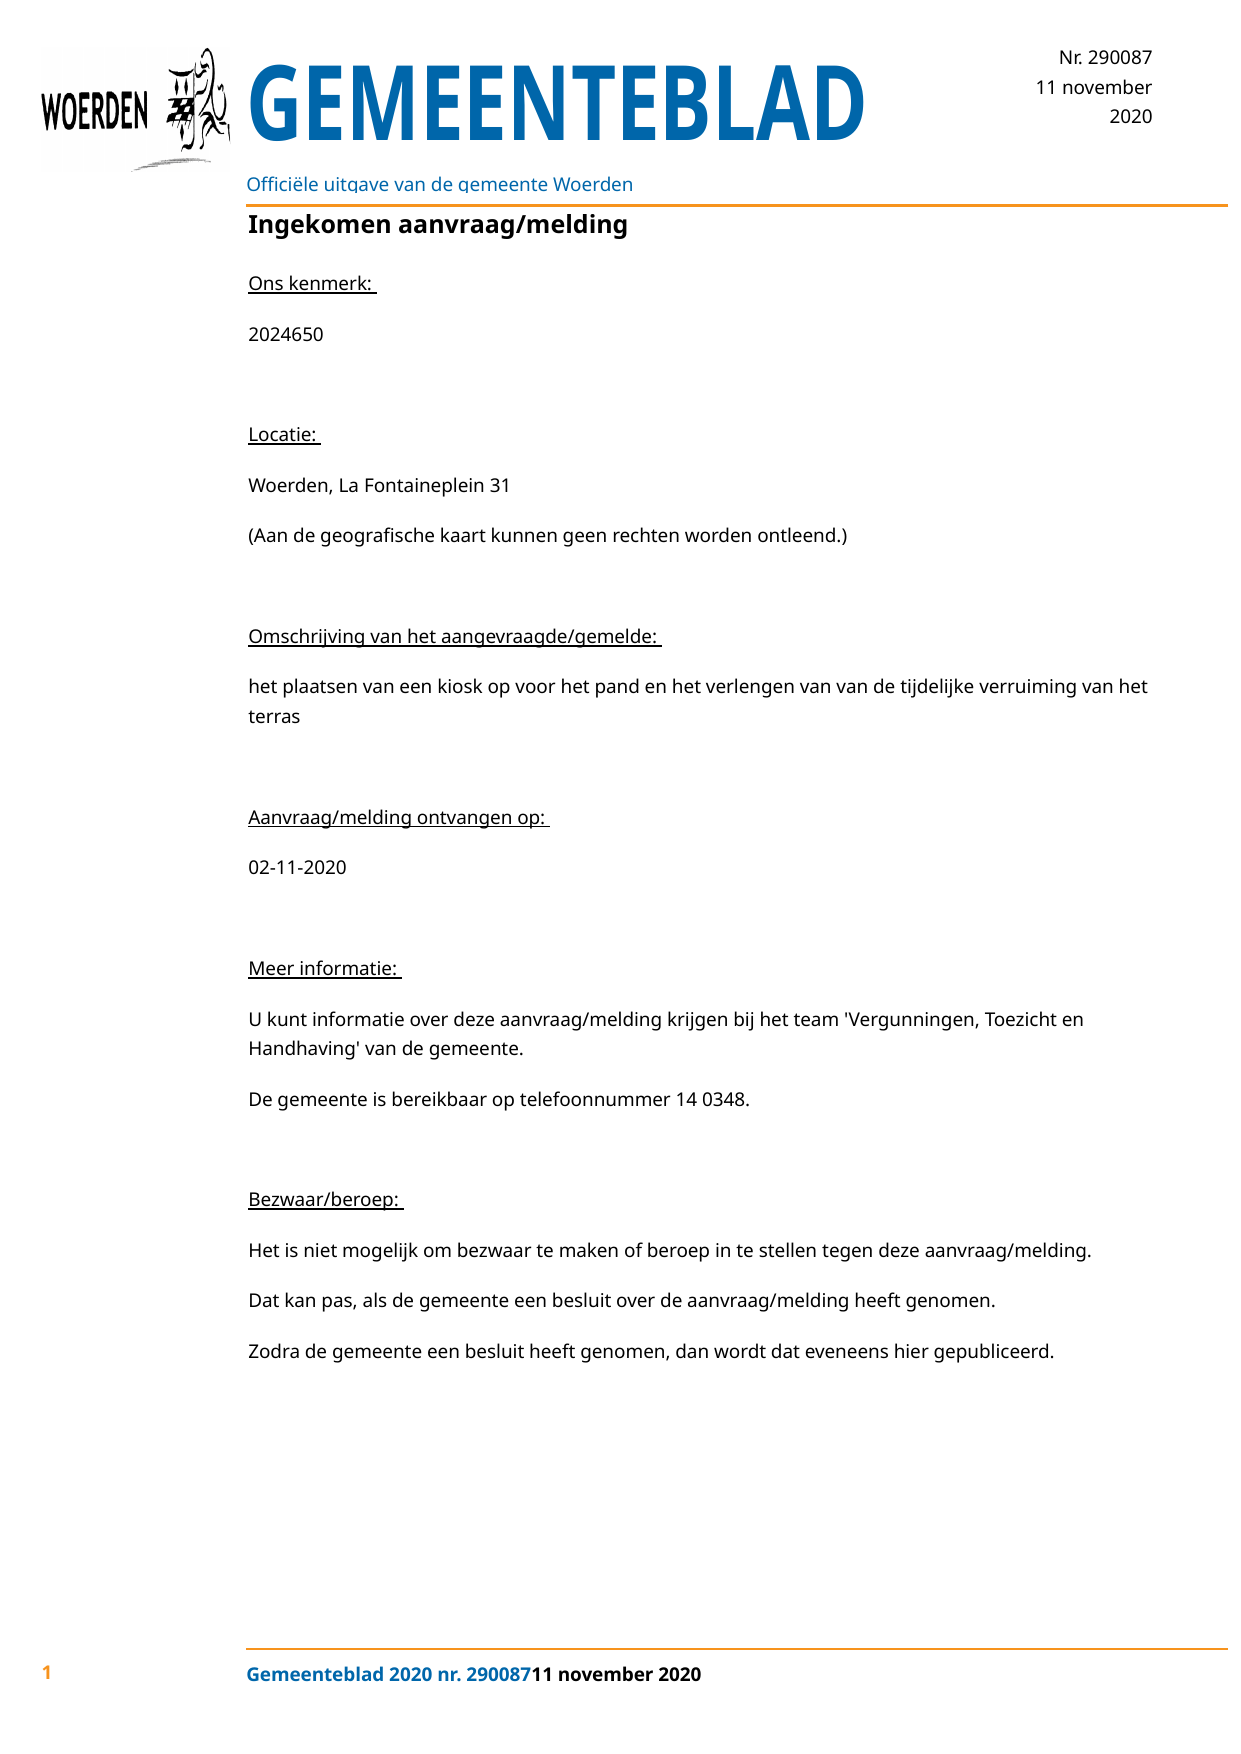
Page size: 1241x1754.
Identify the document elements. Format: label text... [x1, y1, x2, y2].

text Zodra de gemeente een besluit heeft genomen, dan wordt dat eveneens hier gepubliceerd. [248, 1338, 1152, 1363]
text Meer informatie: [248, 955, 1152, 981]
picture [41, 47, 231, 172]
text De gemeente is bereikbaar op telefoonnummer 14 0348. [248, 1086, 1152, 1111]
text (Aan de geografische kaart kunnen geen rechten worden ontleend.) [248, 522, 1152, 548]
text Ingekomen aanvraag/melding [248, 207, 1152, 241]
text Omschrijving van het aangevraagde/gemelde: [248, 623, 1152, 649]
text Woerden, La Fontaineplein 31 [248, 472, 1152, 498]
text Dat kan pas, als de gemeente een besluit over de aanvraag/melding heeft genomen. [248, 1287, 1152, 1313]
text Locatie: [248, 422, 1152, 447]
text Ons kenmerk: [248, 270, 1152, 296]
text Aanvraag/melding ontvangen op: [248, 804, 1152, 830]
text Bezwaar/beroep: [248, 1187, 1152, 1212]
text het plaatsen van een kiosk op voor het pand en het verlengen van van de tijdelijke verruiming van het terras [248, 674, 1152, 729]
text 2024650 [248, 321, 1152, 346]
text 02-11-2020 [248, 854, 1152, 880]
text Het is niet mogelijk om bezwaar te maken of beroep in te stellen tegen deze aanvraag/melding. [248, 1237, 1152, 1263]
text U kunt informatie over deze aanvraag/melding krijgen bij het team 'Vergunningen, Toezicht en Handhaving' van de gemeente. [248, 1006, 1152, 1061]
